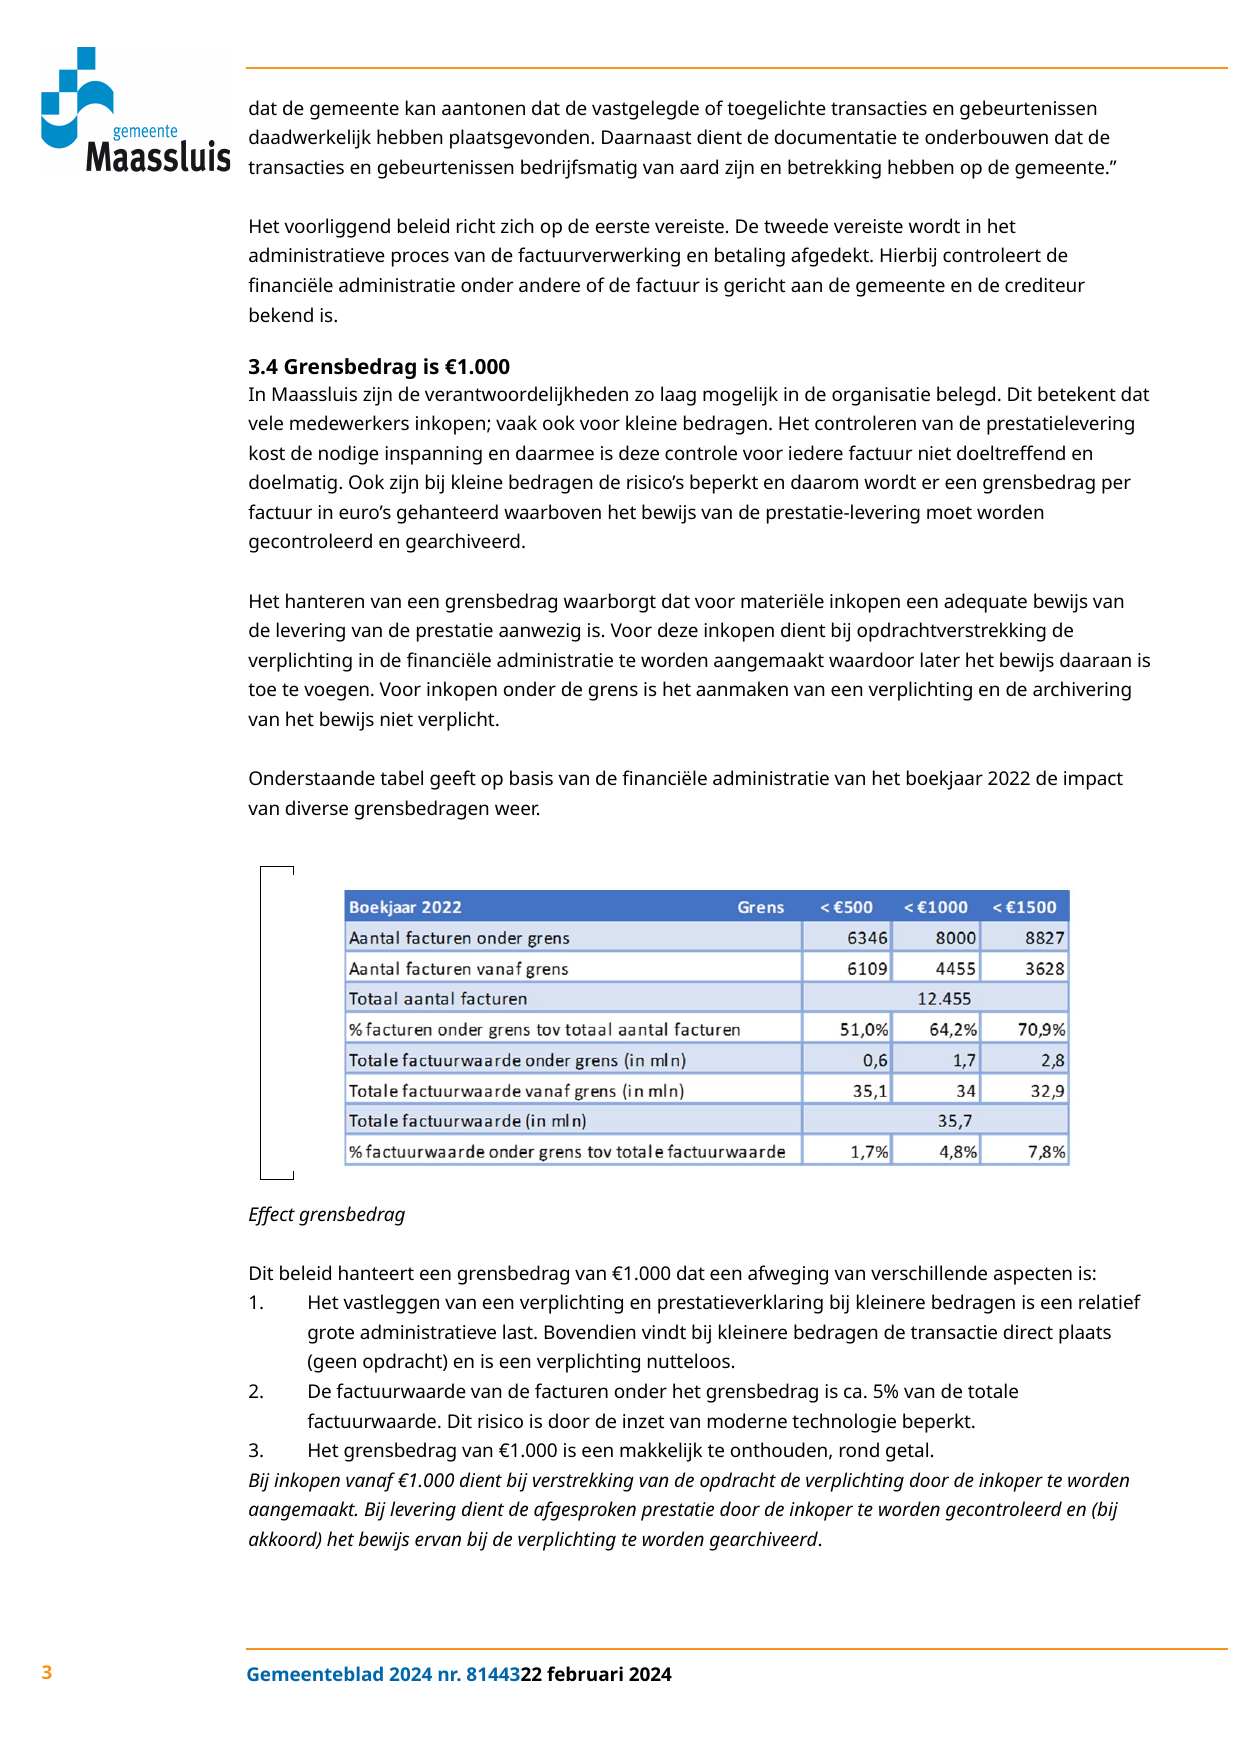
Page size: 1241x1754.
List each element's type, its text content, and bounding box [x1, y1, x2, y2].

text Het voorliggend beleid richt zich op de eerste vereiste. De tweede vereiste wordt in het administratieve proces van de factuurverwerking en betaling afgedekt. Hierbij controleert de financiële administratie onder andere of de factuur is gericht aan de gemeente en de crediteur bekend is. [248, 213, 1152, 328]
text Dit beleid hanteert een grensbedrag van €1.000 dat een afweging van verschillende aspecten is: [248, 1260, 1152, 1286]
text Het hanteren van een grensbedrag waarborgt dat voor materiële inkopen een adequate bewijs van de levering van de prestatie aanwezig is. Voor deze inkopen dient bij opdrachtverstrekking de verplichting in de financiële administratie te worden aangemaakt waardoor later het bewijs daaraan is toe te voegen. Voor inkopen onder de grens is het aanmaken van een verplichting en de archivering van het bewijs niet verplicht. [248, 588, 1152, 732]
text Effect grensbedrag [248, 1201, 1152, 1226]
text Onderstaande tabel geeft op basis van de financiële administratie van het boekjaar 2022 de impact van diverse grensbedragen weer. [248, 765, 1152, 821]
text 3.4 Grensbedrag is €1.000 [248, 352, 1152, 381]
list Het grensbedrag van €1.000 is een makkelijk te onthouden, rond getal. [248, 1437, 1152, 1463]
text Bij inkopen vanaf €1.000 dient bij verstrekking van de opdracht de verplichting door de inkoper te worden aangemaakt. Bij levering dient de afgesproken prestatie door de inkoper te worden gecontroleerd en (bij akkoord) het bewijs ervan bij de verplichting te worden gearchiveerd. [248, 1467, 1152, 1552]
list Het vastleggen van een verplichting en prestatieverklaring bij kleinere bedragen is een relatief grote administratieve last. Bovendien vindt bij kleinere bedragen de transactie direct plaats (geen opdracht) en is een verplichting nutteloos. [248, 1289, 1152, 1374]
text dat de gemeente kan aantonen dat de vastgelegde of toegelichte transacties en gebeurtenissen daadwerkelijk hebben plaatsgevonden. Daarnaast dient de documentatie te onderbouwen dat de transacties en gebeurtenissen bedrijfsmatig van aard zijn en betrekking hebben op de gemeente.” [248, 95, 1152, 180]
list De factuurwaarde van de facturen onder het grensbedrag is ca. 5% van de totale factuurwaarde. Dit risico is door de inzet van moderne technologie beperkt. [248, 1378, 1152, 1433]
picture [41, 47, 231, 172]
picture [268, 875, 1173, 1171]
picture [41, 47, 77, 92]
text In Maassluis zijn de verantwoordelijkheden zo laag mogelijk in de organisatie belegd. Dit betekent dat vele medewerkers inkopen; vaak ook voor kleine bedragen. Het controleren van de prestatielevering kost de nodige inspanning en daarmee is deze controle voor iedere factuur niet doeltreffend en doelmatig. Ook zijn bij kleine bedragen de risico’s beperkt en daarom wordt er een grensbedrag per factuur in euro’s gehanteerd waarboven het bewijs van de prestatie-levering moet worden gecontroleerd en gearchiveerd. [248, 381, 1152, 554]
